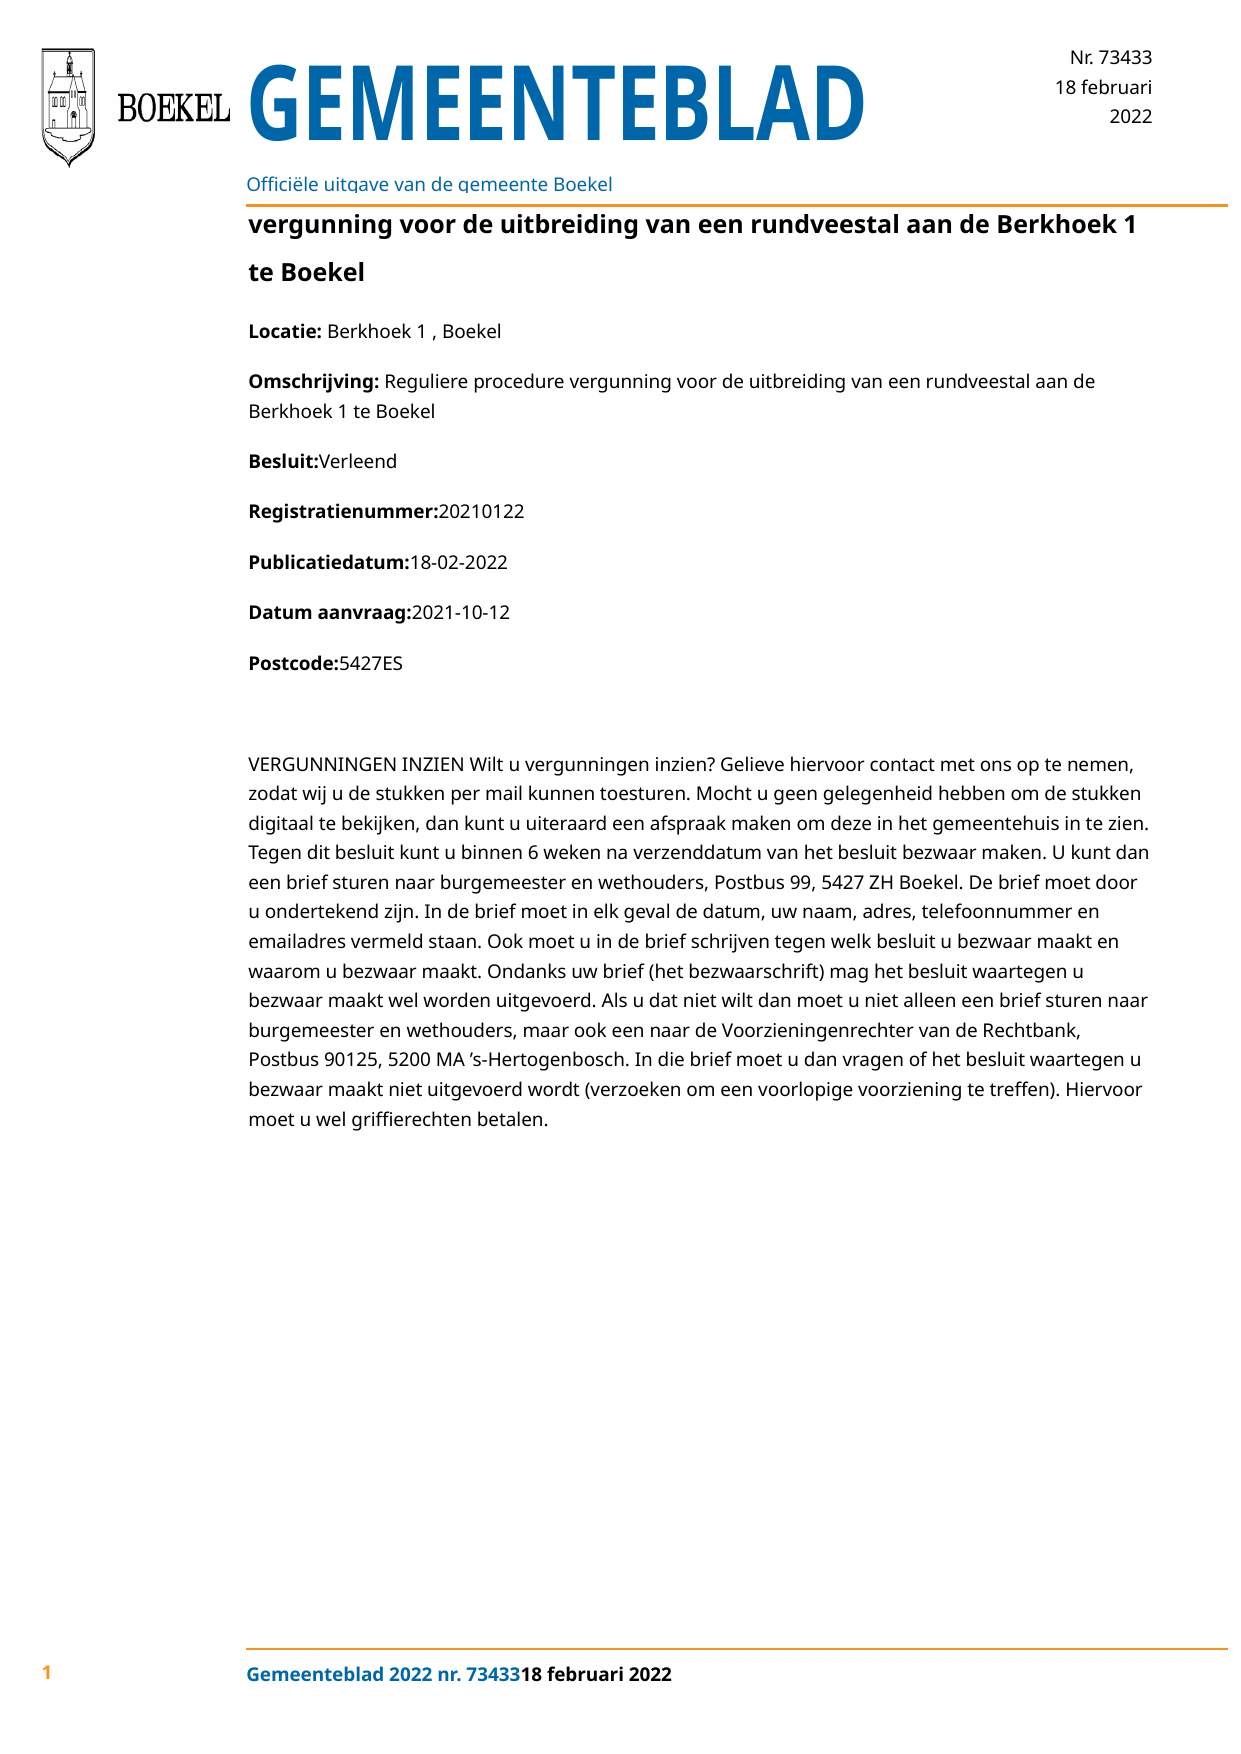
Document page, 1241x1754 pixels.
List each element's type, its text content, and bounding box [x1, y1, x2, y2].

text vergunning voor de uitbreiding van een rundveestal aan de Berkhoek 1 te Boekel [248, 207, 1152, 288]
text VERGUNNINGEN INZIEN Wilt u vergunningen inzien? Gelieve hiervoor contact met ons op te nemen, zodat wij u de stukken per mail kunnen toesturen. Mocht u geen gelegenheid hebben om de stukken digitaal te bekijken, dan kunt u uiteraard een afspraak maken om deze in het gemeentehuis in te zien. Tegen dit besluit kunt u binnen 6 weken na verzenddatum van het besluit bezwaar maken. U kunt dan een brief sturen naar burgemeester en wethouders, Postbus 99, 5427 ZH Boekel. De brief moet door u ondertekend zijn. In de brief moet in elk geval de datum, uw naam, adres, telefoonnummer en emailadres vermeld staan. Ook moet u in de brief schrijven tegen welk besluit u bezwaar maakt en waarom u bezwaar maakt. Ondanks uw brief (het bezwaarschrift) mag het besluit waartegen u bezwaar maakt wel worden uitgevoerd. Als u dat niet wilt dan moet u niet alleen een brief sturen naar burgemeester en wethouders, maar ook een naar de Voorzieningenrechter van de Rechtbank, Postbus 90125, 5200 MA ’s-Hertogenbosch. In die brief moet u dan vragen of het besluit waartegen u bezwaar maakt niet uitgevoerd wordt (verzoeken om een voorlopige voorziening te treffen). Hiervoor moet u wel griffierechten betalen. [248, 751, 1152, 1132]
text Datum aanvraag:2021-10-12 [248, 599, 1152, 625]
picture [41, 47, 231, 172]
text Locatie: Berkhoek 1 , Boekel [248, 318, 1152, 344]
text Omschrijving: Reguliere procedure vergunning voor de uitbreiding van een rundveestal aan de Berkhoek 1 te Boekel [248, 368, 1152, 424]
text Besluit:Verleend [248, 448, 1152, 474]
text Publicatiedatum:18-02-2022 [248, 549, 1152, 575]
text Postcode:5427ES [248, 650, 1152, 676]
text Registratienummer:20210122 [248, 499, 1152, 524]
